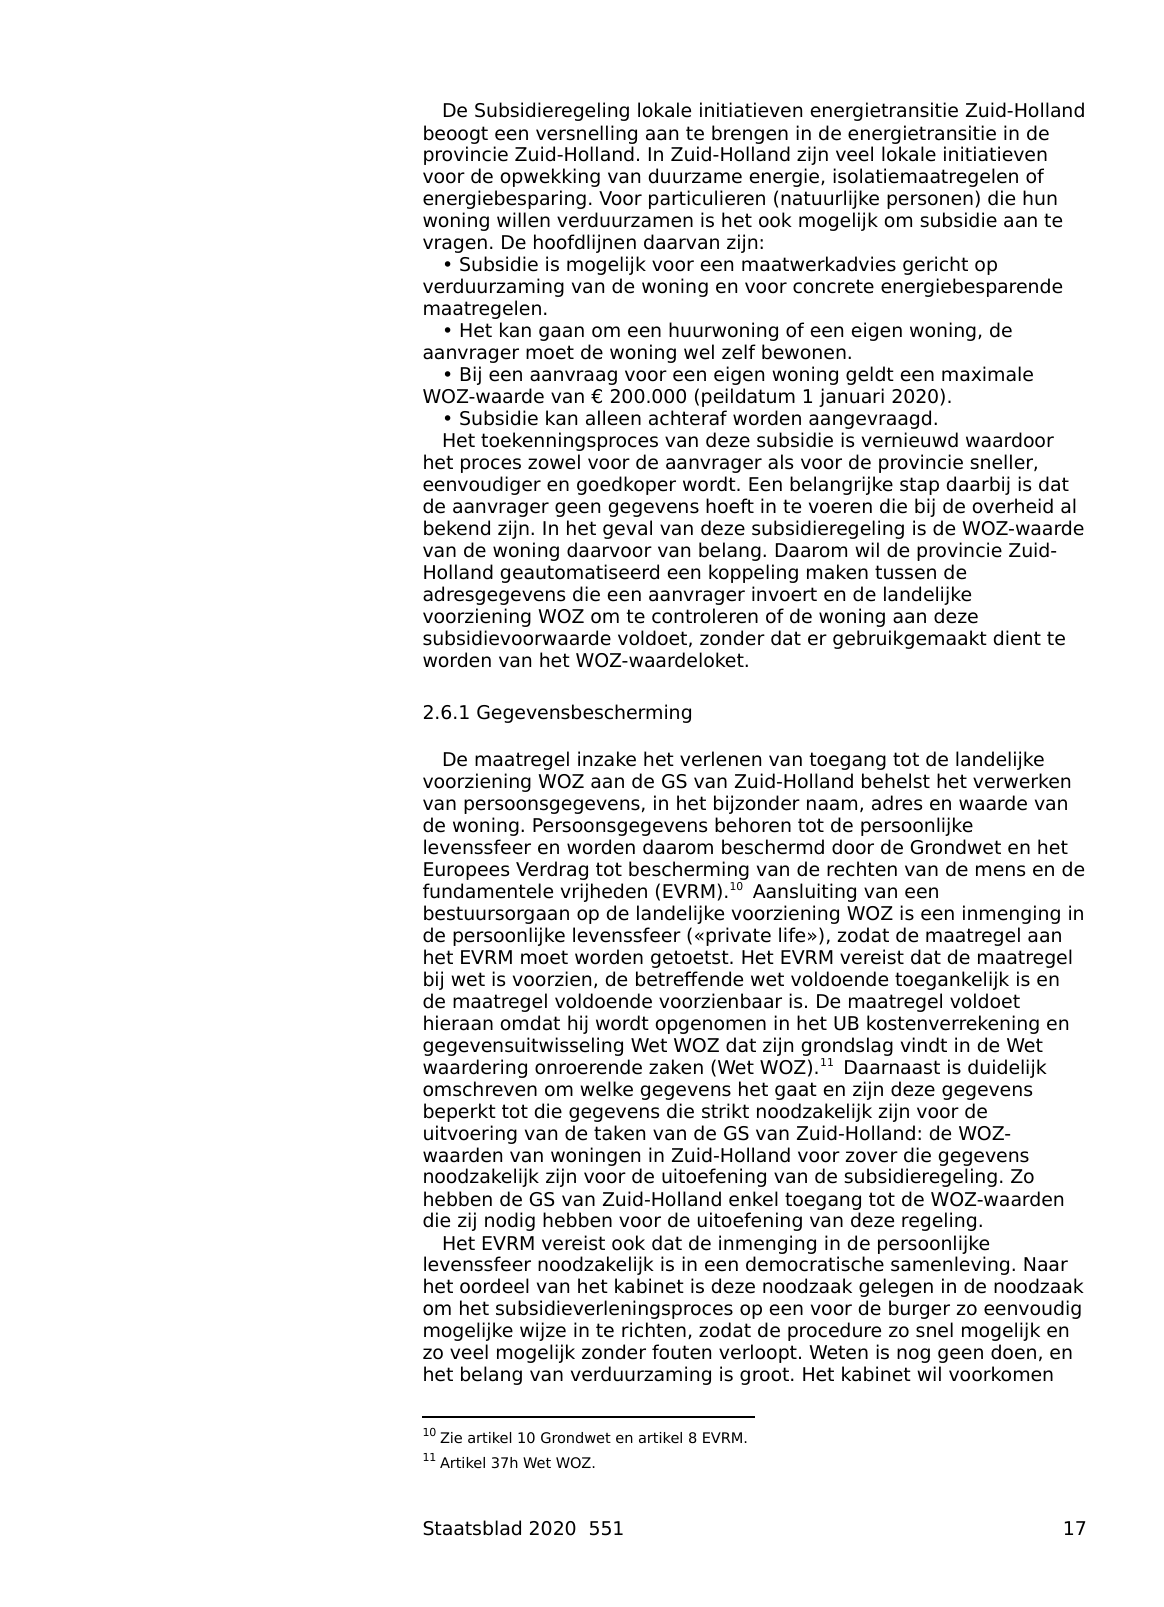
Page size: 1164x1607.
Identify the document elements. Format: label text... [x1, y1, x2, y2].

text De maatregel inzake het verlenen van toegang tot de landelijke voorziening WOZ aan de GS van Zuid-Holland behelst het verwerken van persoonsgegevens, in het bijzonder naam, adres en waarde van de woning. Persoonsgegevens behoren tot de persoonlijke levenssfeer en worden daarom beschermd door de Grondwet en het Europees Verdrag tot bescherming van de rechten van de mens en de fundamentele vrijheden (EVRM). Aansluiting van een bestuursorgaan op de landelijke voorziening WOZ is een inmenging in de persoonlijke levenssfeer («private life»), zodat de maatregel aan het EVRM moet worden getoetst. Het EVRM vereist dat de maatregel bij wet is voorzien, de betreffende wet voldoende toegankelijk is en de maatregel voldoende voorzienbaar is. De maatregel voldoet hieraan omdat hij wordt opgenomen in het UB kostenverrekening en gegevensuitwisseling Wet WOZ dat zijn grondslag vindt in de Wet waardering onroerende zaken (Wet WOZ). Daarnaast is duidelijk omschreven om welke gegevens het gaat en zijn deze gegevens beperkt tot die gegevens die strikt noodzakelijk zijn voor de uitvoering van de taken van de GS van Zuid-Holland: de WOZ-waarden van woningen in Zuid-Holland voor zover die gegevens noodzakelijk zijn voor de uitoefening van de subsidieregeling. Zo hebben de GS van Zuid-Holland enkel toegang tot de WOZ-waarden die zij nodig hebben voor de uitoefening van deze regeling. [422, 749, 1087, 1232]
text • Subsidie kan alleen achteraf worden aangevraagd. [422, 408, 1087, 430]
text • Het kan gaan om een huurwoning of een eigen woning, de aanvrager moet de woning wel zelf bewonen. [422, 320, 1087, 364]
text Artikel 37h Wet WOZ. [422, 1451, 1087, 1473]
text • Bij een aanvraag voor een eigen woning geldt een maximale WOZ-waarde van € 200.000 (peildatum 1 januari 2020). [422, 364, 1087, 408]
text • Subsidie is mogelijk voor een maatwerkadvies gericht op verduurzaming van de woning en voor concrete energiebesparende maatregelen. [422, 254, 1087, 320]
text Zie artikel 10 Grondwet en artikel 8 EVRM. [422, 1426, 1087, 1448]
text Het EVRM vereist ook dat de inmenging in de persoonlijke levenssfeer noodzakelijk is in een democratische samenleving. Naar het oordeel van het kabinet is deze noodzaak gelegen in de noodzaak om het subsidieverleningsproces op een voor de burger zo eenvoudig mogelijke wijze in te richten, zodat de procedure zo snel mogelijk en zo veel mogelijk zonder fouten verloopt. Weten is nog geen doen, en het belang van verduurzaming is groot. Het kabinet wil voorkomen [422, 1232, 1087, 1386]
text De Subsidieregeling lokale initiatieven energietransitie Zuid-Holland beoogt een versnelling aan te brengen in de energietransitie in de provincie Zuid-Holland. In Zuid-Holland zijn veel lokale initiatieven voor de opwekking van duurzame energie, isolatiemaatregelen of energiebesparing. Voor particulieren (natuurlijke personen) die hun woning willen verduurzamen is het ook mogelijk om subsidie aan te vragen. De hoofdlijnen daarvan zijn: [422, 100, 1087, 254]
subtitle 2.6.1 Gegevensbescherming [422, 702, 1087, 724]
text Het toekenningsproces van deze subsidie is vernieuwd waardoor het proces zowel voor de aanvrager als voor de provincie sneller, eenvoudiger en goedkoper wordt. Een belangrijke stap daarbij is dat de aanvrager geen gegevens hoeft in te voeren die bij de overheid al bekend zijn. In het geval van deze subsidieregeling is de WOZ-waarde van de woning daarvoor van belang. Daarom wil de provincie Zuid-Holland geautomatiseerd een koppeling maken tussen de adresgegevens die een aanvrager invoert en de landelijke voorziening WOZ om te controleren of de woning aan deze subsidievoorwaarde voldoet, zonder dat er gebruikgemaakt dient te worden van het WOZ-waardeloket. [422, 430, 1087, 672]
